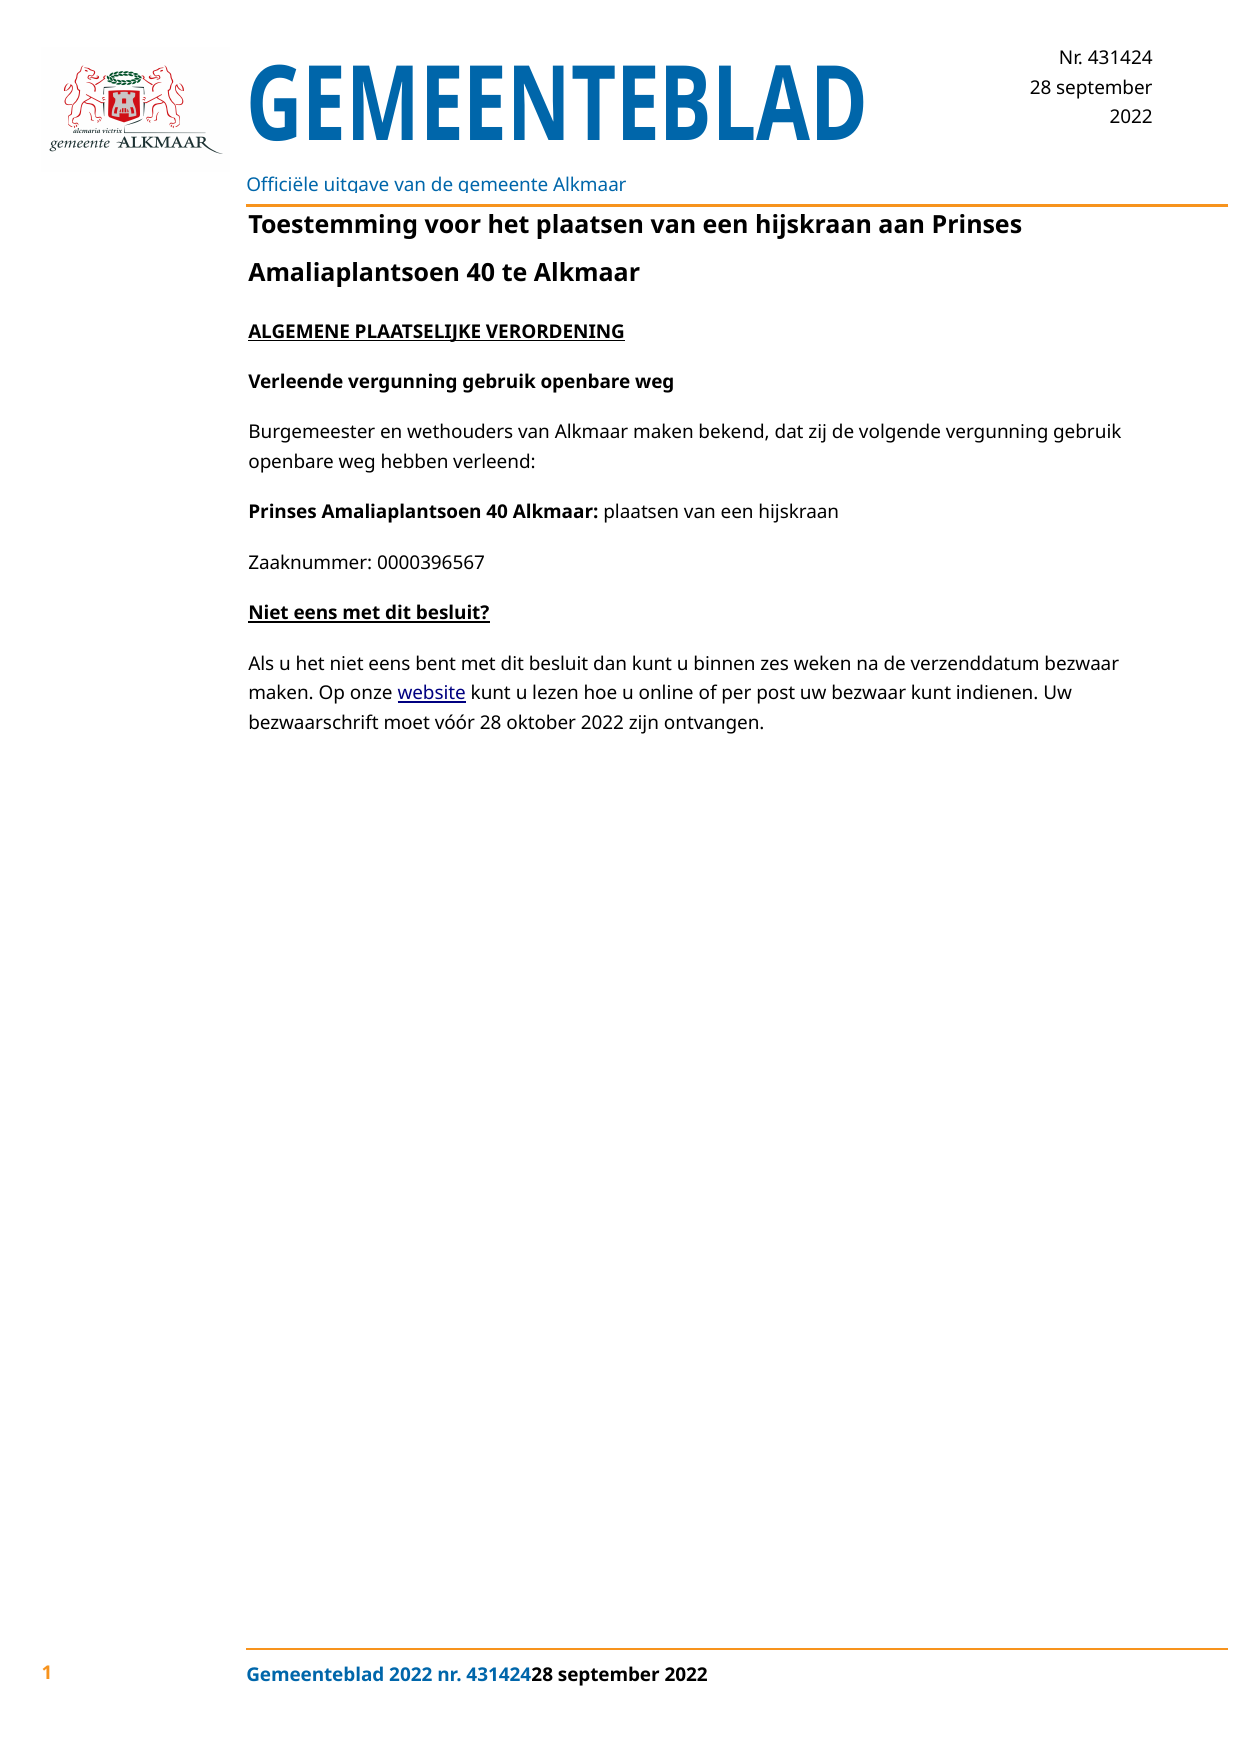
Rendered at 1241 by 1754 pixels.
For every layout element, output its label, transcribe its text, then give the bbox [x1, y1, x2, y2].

text Verleende vergunning gebruik openbare weg [248, 368, 1152, 394]
text Toestemming voor het plaatsen van een hijskraan aan Prinses Amaliaplantsoen 40 te Alkmaar [248, 207, 1152, 288]
text ALGEMENE PLAATSELIJKE VERORDENING [248, 318, 1152, 344]
text Burgemeester en wethouders van Alkmaar maken bekend, dat zij de volgende vergunning gebruik openbare weg hebben verleend: [248, 419, 1152, 474]
text Niet eens met dit besluit? [248, 599, 1152, 625]
text Zaaknummer: 0000396567 [248, 549, 1152, 575]
picture [41, 47, 231, 172]
text Als u het niet eens bent met dit besluit dan kunt u binnen zes weken na de verzenddatum bezwaar maken. Op onze website kunt u lezen hoe u online of per post uw bezwaar kunt indienen. Uw bezwaarschrift moet vóór 28 oktober 2022 zijn ontvangen. [248, 650, 1152, 735]
text Prinses Amaliaplantsoen 40 Alkmaar: plaatsen van een hijskraan [248, 499, 1152, 524]
